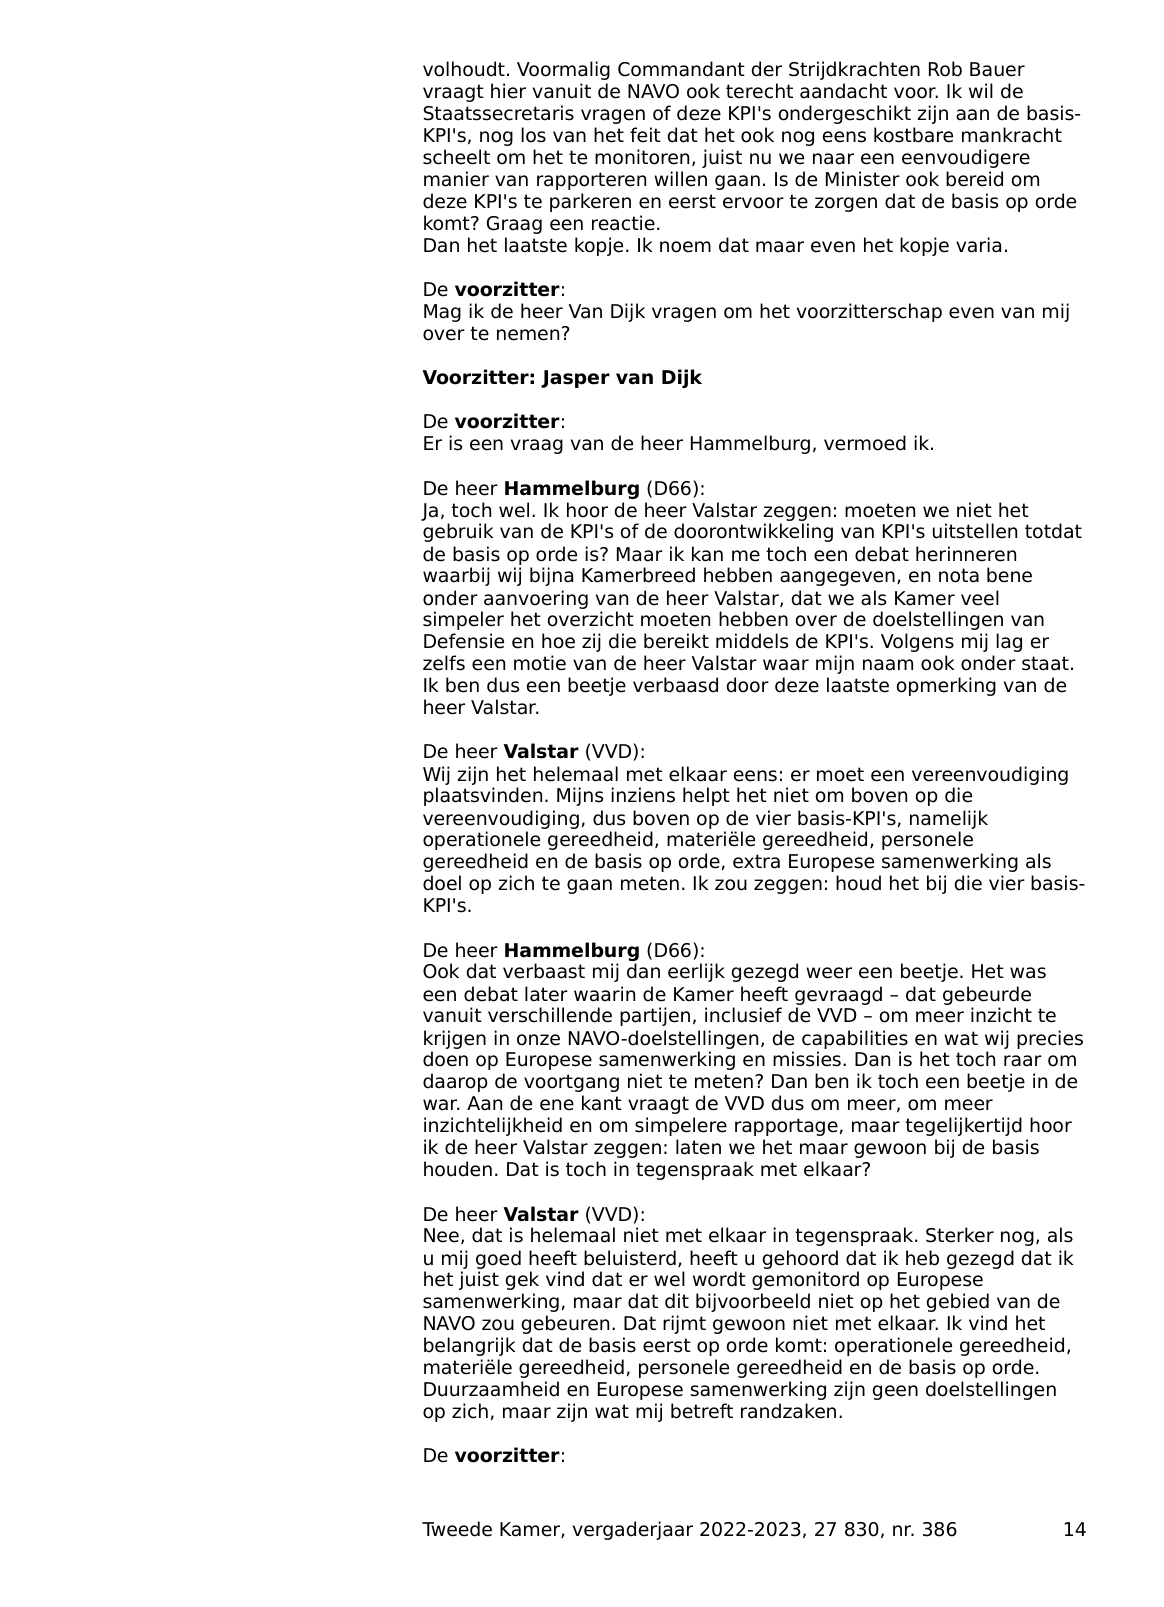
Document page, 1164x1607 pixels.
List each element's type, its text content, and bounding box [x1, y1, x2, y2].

text De heer Hammelburg (D66): [422, 939, 1087, 961]
text Wij zijn het helemaal met elkaar eens: er moet een vereenvoudiging plaatsvinden. Mijns inziens helpt het niet om boven op die vereenvoudiging, dus boven op de vier basis-KPI's, namelijk operationele gereedheid, materiële gereedheid, personele gereedheid en de basis op orde, extra Europese samenwerking als doel op zich te gaan meten. Ik zou zeggen: houd het bij die vier basis-KPI's. [422, 763, 1087, 917]
text Er is een vraag van de heer Hammelburg, vermoed ik. [422, 433, 1087, 455]
text De voorzitter: [422, 279, 1087, 301]
text Nee, dat is helemaal niet met elkaar in tegenspraak. Sterker nog, als u mij goed heeft beluisterd, heeft u gehoord dat ik heb gezegd dat ik het juist gek vind dat er wel wordt gemonitord op Europese samenwerking, maar dat dit bijvoorbeeld niet op het gebied van de NAVO zou gebeuren. Dat rijmt gewoon niet met elkaar. Ik vind het belangrijk dat de basis eerst op orde komt: operationele gereedheid, materiële gereedheid, personele gereedheid en de basis op orde. Duurzaamheid en Europese samenwerking zijn geen doelstellingen op zich, maar zijn wat mij betreft randzaken. [422, 1225, 1087, 1423]
text De voorzitter: [422, 411, 1087, 433]
text Dan het laatste kopje. Ik noem dat maar even het kopje varia. [422, 235, 1087, 257]
subtitle Voorzitter: Jasper van Dijk [422, 367, 1087, 389]
text Mag ik de heer Van Dijk vragen om het voorzitterschap even van mij over te nemen? [422, 301, 1087, 345]
text Ja, toch wel. Ik hoor de heer Valstar zeggen: moeten we niet het gebruik van de KPI's of de doorontwikkeling van KPI's uitstellen totdat de basis op orde is? Maar ik kan me toch een debat herinneren waarbij wij bijna Kamerbreed hebben aangegeven, en nota bene onder aanvoering van de heer Valstar, dat we als Kamer veel simpeler het overzicht moeten hebben over de doelstellingen van Defensie en hoe zij die bereikt middels de KPI's. Volgens mij lag er zelfs een motie van de heer Valstar waar mijn naam ook onder staat. Ik ben dus een beetje verbaasd door deze laatste opmerking van de heer Valstar. [422, 499, 1087, 719]
text De voorzitter: [422, 1445, 1087, 1467]
text De heer Hammelburg (D66): [422, 477, 1087, 499]
text De heer Valstar (VVD): [422, 741, 1087, 763]
text De heer Valstar (VVD): [422, 1203, 1087, 1225]
text Ook dat verbaast mij dan eerlijk gezegd weer een beetje. Het was een debat later waarin de Kamer heeft gevraagd – dat gebeurde vanuit verschillende partijen, inclusief de VVD – om meer inzicht te krijgen in onze NAVO-doelstellingen, de capabilities en wat wij precies doen op Europese samenwerking en missies. Dan is het toch raar om daarop de voortgang niet te meten? Dan ben ik toch een beetje in de war. Aan de ene kant vraagt de VVD dus om meer, om meer inzichtelijkheid en om simpelere rapportage, maar tegelijkertijd hoor ik de heer Valstar zeggen: laten we het maar gewoon bij de basis houden. Dat is toch in tegenspraak met elkaar? [422, 961, 1087, 1181]
text volhoudt. Voormalig Commandant der Strijdkrachten Rob Bauer vraagt hier vanuit de NAVO ook terecht aandacht voor. Ik wil de Staatssecretaris vragen of deze KPI's ondergeschikt zijn aan de basis-KPI's, nog los van het feit dat het ook nog eens kostbare mankracht scheelt om het te monitoren, juist nu we naar een eenvoudigere manier van rapporteren willen gaan. Is de Minister ook bereid om deze KPI's te parkeren en eerst ervoor te zorgen dat de basis op orde komt? Graag een reactie. [422, 59, 1087, 235]
